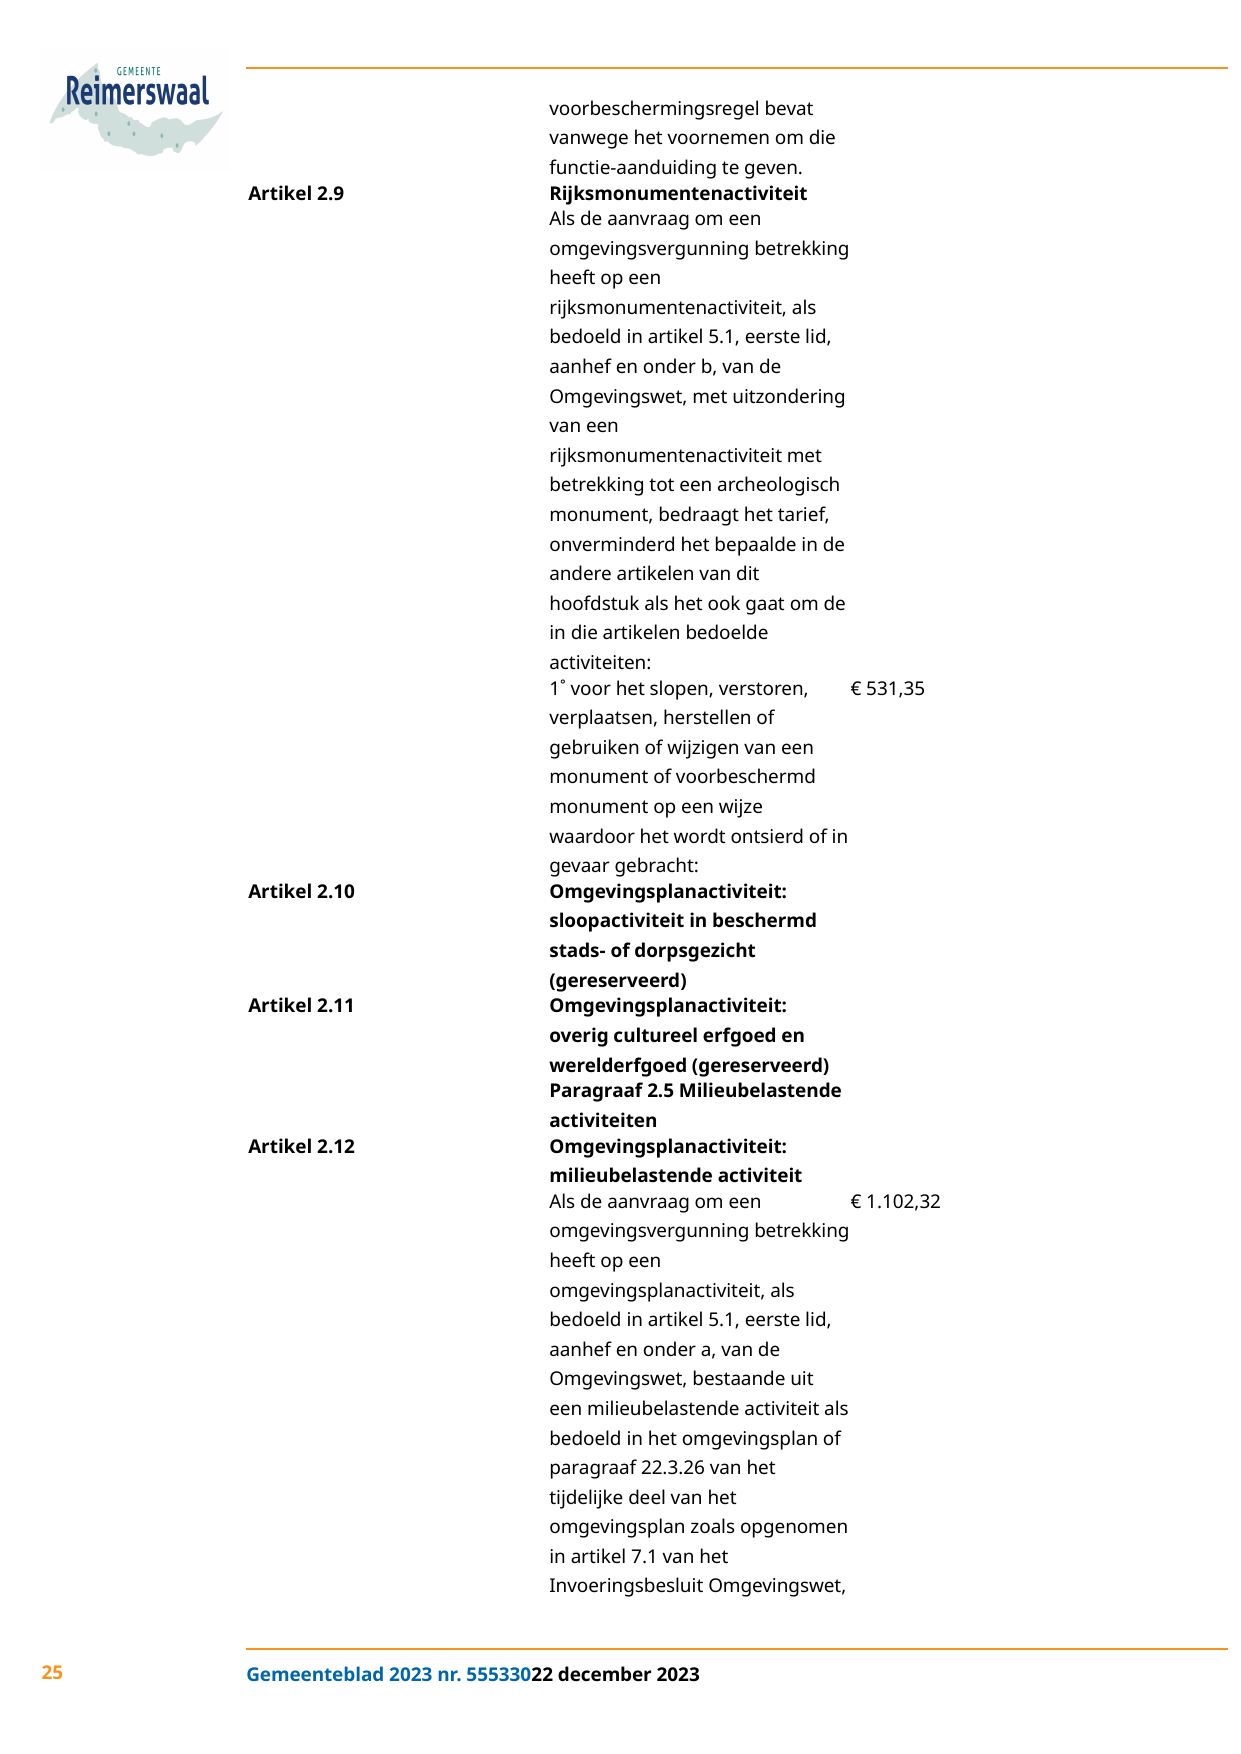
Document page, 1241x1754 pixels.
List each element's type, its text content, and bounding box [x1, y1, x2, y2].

table_cell Omgevingsplanactiviteit: sloopactiviteit in beschermd stads- of dorpsgezicht (gereserveerd) [549, 878, 850, 993]
table_cell Artikel 2.12 [248, 1133, 549, 1188]
table_cell € 1.102,32 [850, 1188, 1152, 1598]
table_cell Omgevingsplanactiviteit: overig cultureel erfgoed en werelderfgoed (gereserveerd) [549, 993, 850, 1077]
table_cell Als de aanvraag om een omgevingsvergunning betrekking heeft op een rijksmonumentenactiviteit, als bedoeld in artikel 5.1, eerste lid, aanhef en onder b, van de Omgevingswet, met uitzondering van een rijksmonumentenactiviteit met betrekking tot een archeologisch monument, bedraagt het tarief, onverminderd het bepaalde in de andere artikelen van dit hoofdstuk als het ook gaat om de in die artikelen bedoelde activiteiten: [549, 205, 850, 675]
table_cell Omgevingsplanactiviteit: milieubelastende activiteit [549, 1133, 850, 1188]
table_cell [850, 1133, 1152, 1188]
table_cell [248, 1078, 549, 1133]
table_cell [850, 205, 1152, 675]
table_cell [248, 205, 549, 675]
table_cell Paragraaf 2.5 Milieubelastende activiteiten [549, 1078, 850, 1133]
table_cell 1˚ voor het slopen, verstoren, verplaatsen, herstellen of gebruiken of wijzigen van een monument of voorbeschermd monument op een wijze waardoor het wordt ontsierd of in gevaar gebracht: [549, 675, 850, 878]
table_cell Als de aanvraag om een omgevingsvergunning betrekking heeft op een omgevingsplanactiviteit, als bedoeld in artikel 5.1, eerste lid, aanhef en onder a, van de Omgevingswet, bestaande uit een milieubelastende activiteit als bedoeld in het omgevingsplan of paragraaf 22.3.26 van het tijdelijke deel van het omgevingsplan zoals opgenomen in artikel 7.1 van het Invoeringsbesluit Omgevingswet, [549, 1188, 850, 1598]
table_cell voorbeschermingsregel bevat vanwege het voornemen om die functie-aanduiding te geven. [549, 95, 850, 180]
table_cell [850, 180, 1152, 205]
table_cell [850, 993, 1152, 1077]
table_cell [850, 878, 1152, 993]
table_cell € 531,35 [850, 675, 1152, 878]
table_cell [248, 1188, 549, 1598]
table_cell Rijksmonumentenactiviteit [549, 180, 850, 205]
table_cell Artikel 2.9 [248, 180, 549, 205]
table_cell [248, 95, 549, 180]
table_cell [248, 675, 549, 878]
table_cell Artikel 2.11 [248, 993, 549, 1077]
table_cell Artikel 2.10 [248, 878, 549, 993]
table_cell [850, 95, 1152, 180]
table_cell [850, 1078, 1152, 1133]
picture [41, 47, 231, 172]
